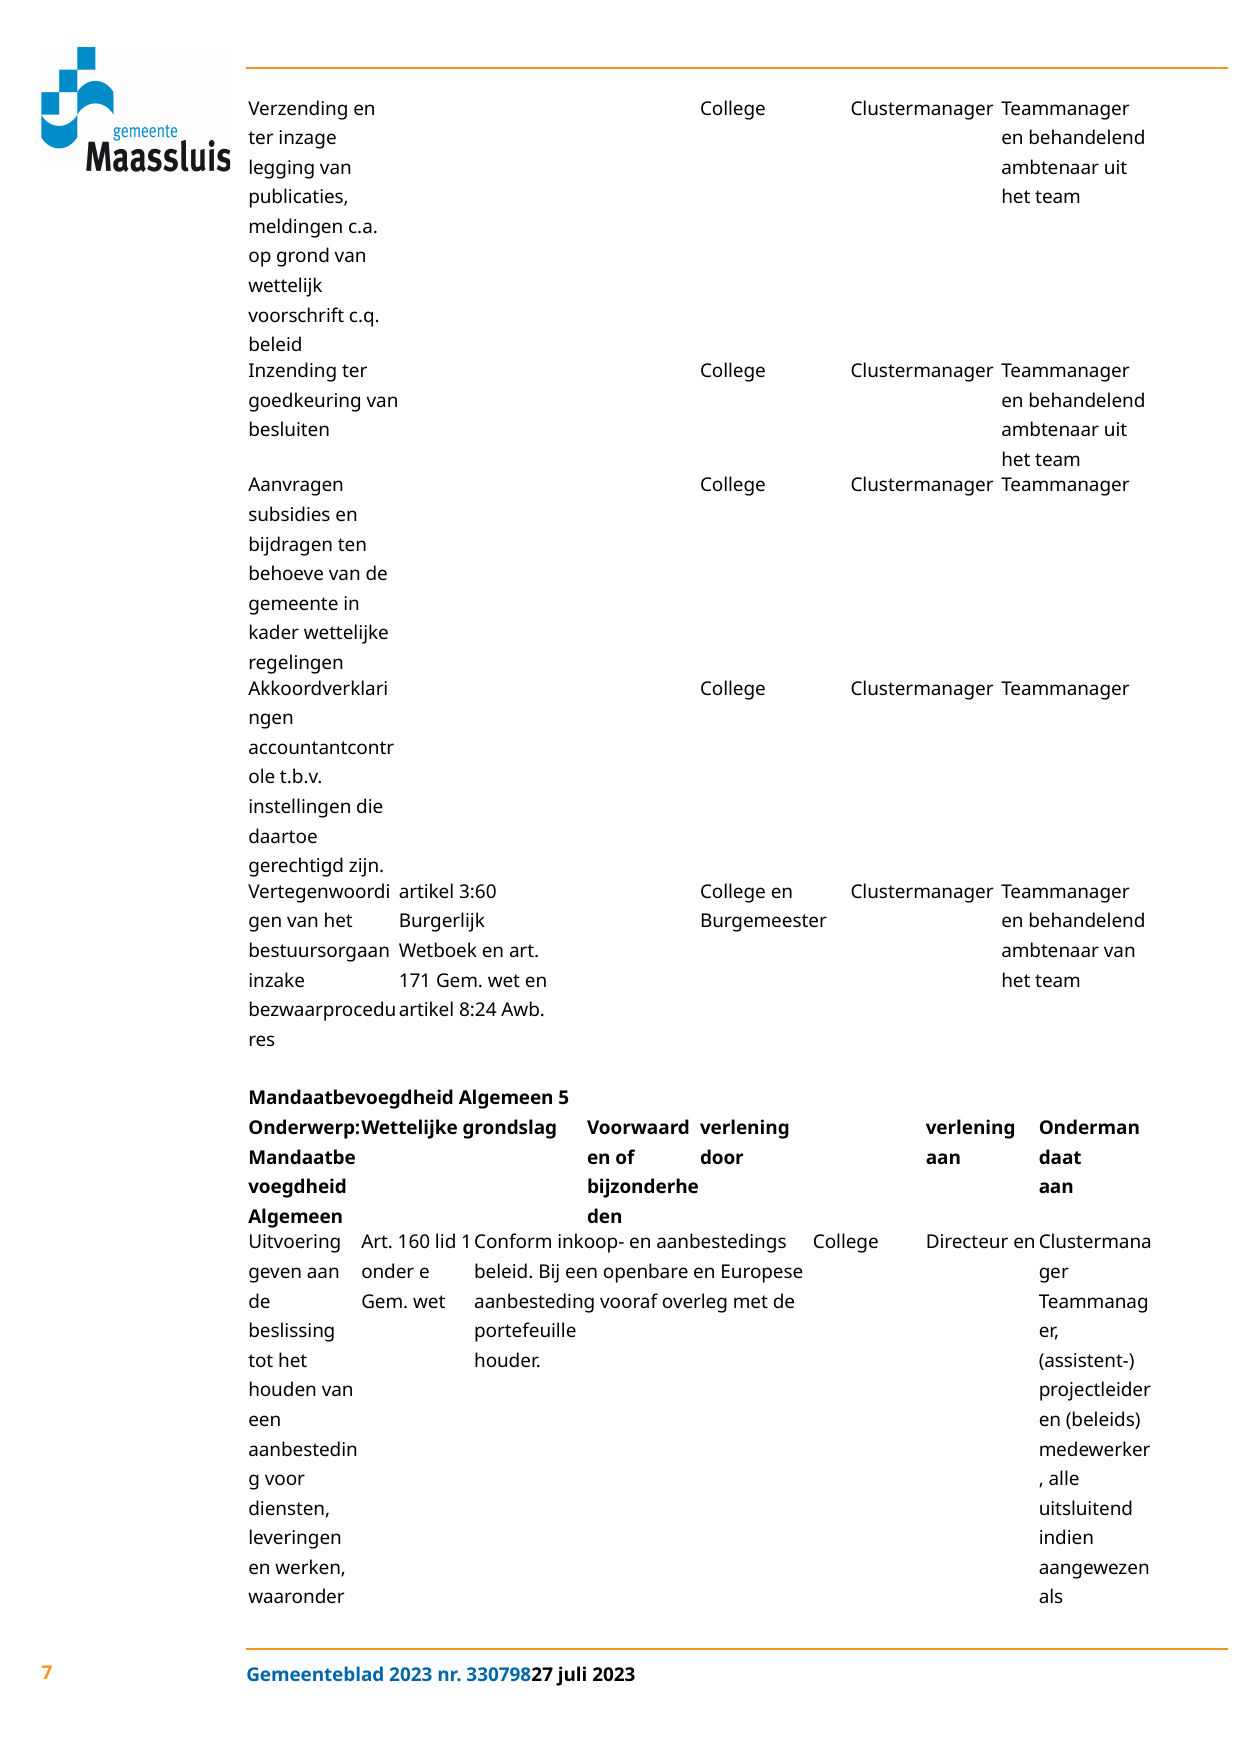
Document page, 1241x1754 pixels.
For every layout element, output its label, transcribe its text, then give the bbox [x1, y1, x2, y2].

table_header verlening door [700, 1114, 926, 1229]
table_cell artikel 3:60 Burgerlijk Wetboek en art. 171 Gem. wet en artikel 8:24 Awb. [399, 878, 549, 1052]
table_cell College en Burgemeester [700, 878, 850, 1052]
table_cell [549, 357, 700, 472]
picture [41, 47, 231, 172]
table_cell College [700, 95, 850, 357]
table_cell [399, 357, 549, 472]
table_header Voorwaarden of bijzonderheden [587, 1114, 700, 1229]
table_cell [549, 472, 700, 675]
table_cell Art. 160 lid 1 onder e Gem. wet [361, 1229, 474, 1609]
table_cell Aanvragen subsidies en bijdragen ten behoeve van de gemeente in kader wettelijke regelingen [248, 472, 398, 675]
table_cell Directeur en [926, 1229, 1038, 1609]
table_cell Teammanager en behandelend ambtenaar uit het team [1001, 95, 1152, 357]
table_cell Verzending en ter inzage legging van publicaties, meldingen c.a. op grond van wettelijk voorschrift c.q. beleid [248, 95, 398, 357]
table_cell Clustermanager [850, 357, 1001, 472]
table_cell Clustermanager [850, 878, 1001, 1052]
text Mandaatbevoegdheid Algemeen 5 [248, 1084, 1152, 1110]
table_cell Teammanager en behandelend ambtenaar van het team [1001, 878, 1152, 1052]
table_cell College [700, 675, 850, 878]
table_cell Teammanager en behandelend ambtenaar uit het team [1001, 357, 1152, 472]
table_cell Clustermanager [850, 95, 1001, 357]
table_cell Clustermanager [850, 472, 1001, 675]
table_cell [399, 675, 549, 878]
table_cell Teammanager [1001, 472, 1152, 675]
table_cell College [700, 472, 850, 675]
table_cell Clustermanager Teammanager, (assistent-) projectleider en (beleids) medewerker, alle uitsluitend indien aangewezen als [1039, 1229, 1152, 1609]
table_header verlening aan [926, 1114, 1038, 1229]
table_cell [549, 878, 700, 1052]
picture [41, 47, 77, 92]
table_cell [399, 472, 549, 675]
table_cell Teammanager [1001, 675, 1152, 878]
table_cell College [813, 1229, 926, 1609]
table_cell College [700, 357, 850, 472]
table_cell Clustermanager [850, 675, 1001, 878]
table_cell Conform inkoop- en aanbestedings beleid. Bij een openbare en Europese aanbesteding vooraf overleg met de portefeuille houder. [474, 1229, 813, 1609]
table_header Ondermandaat aan [1039, 1114, 1152, 1229]
table_cell Uitvoering geven aan de beslissing tot het houden van een aanbesteding voor diensten, leveringen en werken, waaronder [248, 1229, 361, 1609]
table_cell Akkoordverklaringen accountantcontrole t.b.v. instellingen die daartoe gerechtigd zijn. [248, 675, 398, 878]
table_cell Vertegenwoordigen van het bestuursorgaan inzake bezwaarprocedures [248, 878, 398, 1052]
table_cell [399, 95, 549, 357]
table_header Wettelijke grondslag [361, 1114, 587, 1229]
table_cell [549, 675, 700, 878]
table_cell Inzending ter goedkeuring van besluiten [248, 357, 398, 472]
table_header Onderwerp: Mandaatbevoegdheid Algemeen [248, 1114, 361, 1229]
table_cell [549, 95, 700, 357]
